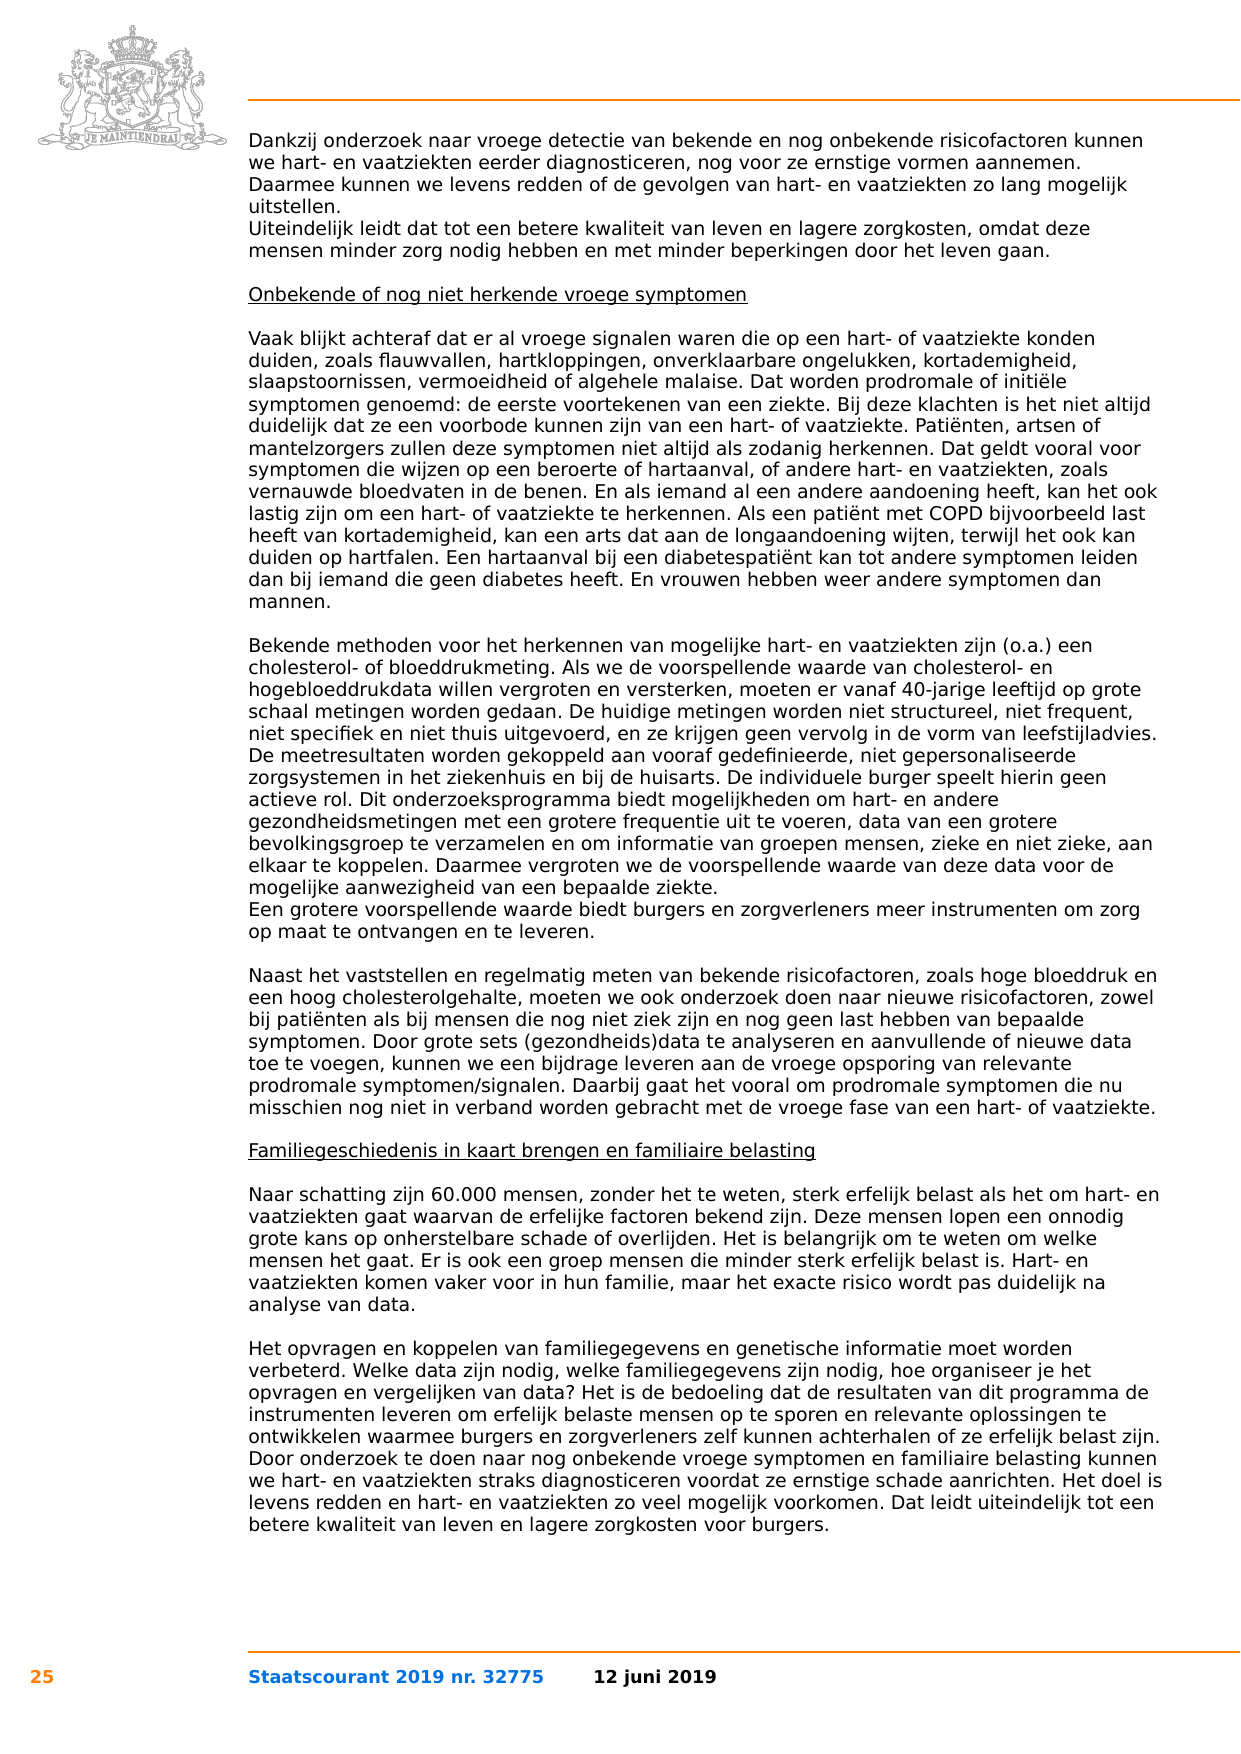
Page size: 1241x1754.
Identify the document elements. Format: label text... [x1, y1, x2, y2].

text Vaak blijkt achteraf dat er al vroege signalen waren die op een hart- of vaatziekte konden duiden, zoals flauwvallen, hartkloppingen, onverklaarbare ongelukken, kortademigheid, slaapstoornissen, vermoeidheid of algehele malaise. Dat worden prodromale of initiële symptomen genoemd: de eerste voortekenen van een ziekte. Bij deze klachten is het niet altijd duidelijk dat ze een voorbode kunnen zijn van een hart- of vaatziekte. Patiënten, artsen of mantelzorgers zullen deze symptomen niet altijd als zodanig herkennen. Dat geldt vooral voor symptomen die wijzen op een beroerte of hartaanval, of andere hart- en vaatziekten, zoals vernauwde bloedvaten in de benen. En als iemand al een andere aandoening heeft, kan het ook lastig zijn om een hart- of vaatziekte te herkennen. Als een patiënt met COPD bijvoorbeeld last heeft van kortademigheid, kan een arts dat aan de longaandoening wijten, terwijl het ook kan duiden op hartfalen. Een hartaanval bij een diabetespatiënt kan tot andere symptomen leiden dan bij iemand die geen diabetes heeft. En vrouwen hebben weer andere symptomen dan mannen. [248, 327, 1163, 613]
text Door onderzoek te doen naar nog onbekende vroege symptomen en familiaire belasting kunnen we hart- en vaatziekten straks diagnosticeren voordat ze ernstige schade aanrichten. Het doel is levens redden en hart- en vaatziekten zo veel mogelijk voorkomen. Dat leidt uiteindelijk tot een betere kwaliteit van leven en lagere zorgkosten voor burgers. [248, 1448, 1163, 1536]
text Het opvragen en koppelen van familiegegevens en genetische informatie moet worden verbeterd. Welke data zijn nodig, welke familiegegevens zijn nodig, hoe organiseer je het opvragen en vergelijken van data? Het is de bedoeling dat de resultaten van dit programma de instrumenten leveren om erfelijk belaste mensen op te sporen en relevante oplossingen te ontwikkelen waarmee burgers en zorgverleners zelf kunnen achterhalen of ze erfelijk belast zijn. [248, 1338, 1163, 1448]
picture [38, 25, 227, 150]
subtitle Familiegeschiedenis in kaart brengen en familiaire belasting [248, 1140, 1163, 1162]
text Bekende methoden voor het herkennen van mogelijke hart- en vaatziekten zijn (o.a.) een cholesterol- of bloeddrukmeting. Als we de voorspellende waarde van cholesterol- en hogebloeddrukdata willen vergroten en versterken, moeten er vanaf 40-jarige leeftijd op grote schaal metingen worden gedaan. De huidige metingen worden niet structureel, niet frequent, niet specifiek en niet thuis uitgevoerd, en ze krijgen geen vervolg in de vorm van leefstijladvies. De meetresultaten worden gekoppeld aan vooraf gedefinieerde, niet gepersonaliseerde zorgsystemen in het ziekenhuis en bij de huisarts. De individuele burger speelt hierin geen actieve rol. Dit onderzoeksprogramma biedt mogelijkheden om hart- en andere gezondheidsmetingen met een grotere frequentie uit te voeren, data van een grotere bevolkingsgroep te verzamelen en om informatie van groepen mensen, zieke en niet zieke, aan elkaar te koppelen. Daarmee vergroten we de voorspellende waarde van deze data voor de mogelijke aanwezigheid van een bepaalde ziekte. [248, 635, 1163, 899]
text Naast het vaststellen en regelmatig meten van bekende risicofactoren, zoals hoge bloeddruk en een hoog cholesterolgehalte, moeten we ook onderzoek doen naar nieuwe risicofactoren, zowel bij patiënten als bij mensen die nog niet ziek zijn en nog geen last hebben van bepaalde symptomen. Door grote sets (gezondheids)data te analyseren en aanvullende of nieuwe data toe te voegen, kunnen we een bijdrage leveren aan de vroege opsporing van relevante prodromale symptomen/signalen. Daarbij gaat het vooral om prodromale symptomen die nu misschien nog niet in verband worden gebracht met de vroege fase van een hart- of vaatziekte. [248, 965, 1163, 1118]
text Dankzij onderzoek naar vroege detectie van bekende en nog onbekende risicofactoren kunnen we hart- en vaatziekten eerder diagnosticeren, nog voor ze ernstige vormen aannemen. Daarmee kunnen we levens redden of de gevolgen van hart- en vaatziekten zo lang mogelijk uitstellen. [248, 130, 1163, 218]
text Naar schatting zijn 60.000 mensen, zonder het te weten, sterk erfelijk belast als het om hart- en vaatziekten gaat waarvan de erfelijke factoren bekend zijn. Deze mensen lopen een onnodig grote kans op onherstelbare schade of overlijden. Het is belangrijk om te weten om welke mensen het gaat. Er is ook een groep mensen die minder sterk erfelijk belast is. Hart- en vaatziekten komen vaker voor in hun familie, maar het exacte risico wordt pas duidelijk na analyse van data. [248, 1184, 1163, 1316]
subtitle Onbekende of nog niet herkende vroege symptomen [248, 284, 1163, 306]
text Uiteindelijk leidt dat tot een betere kwaliteit van leven en lagere zorgkosten, omdat deze mensen minder zorg nodig hebben en met minder beperkingen door het leven gaan. [248, 218, 1163, 262]
text Een grotere voorspellende waarde biedt burgers en zorgverleners meer instrumenten om zorg op maat te ontvangen en te leveren. [248, 899, 1163, 943]
